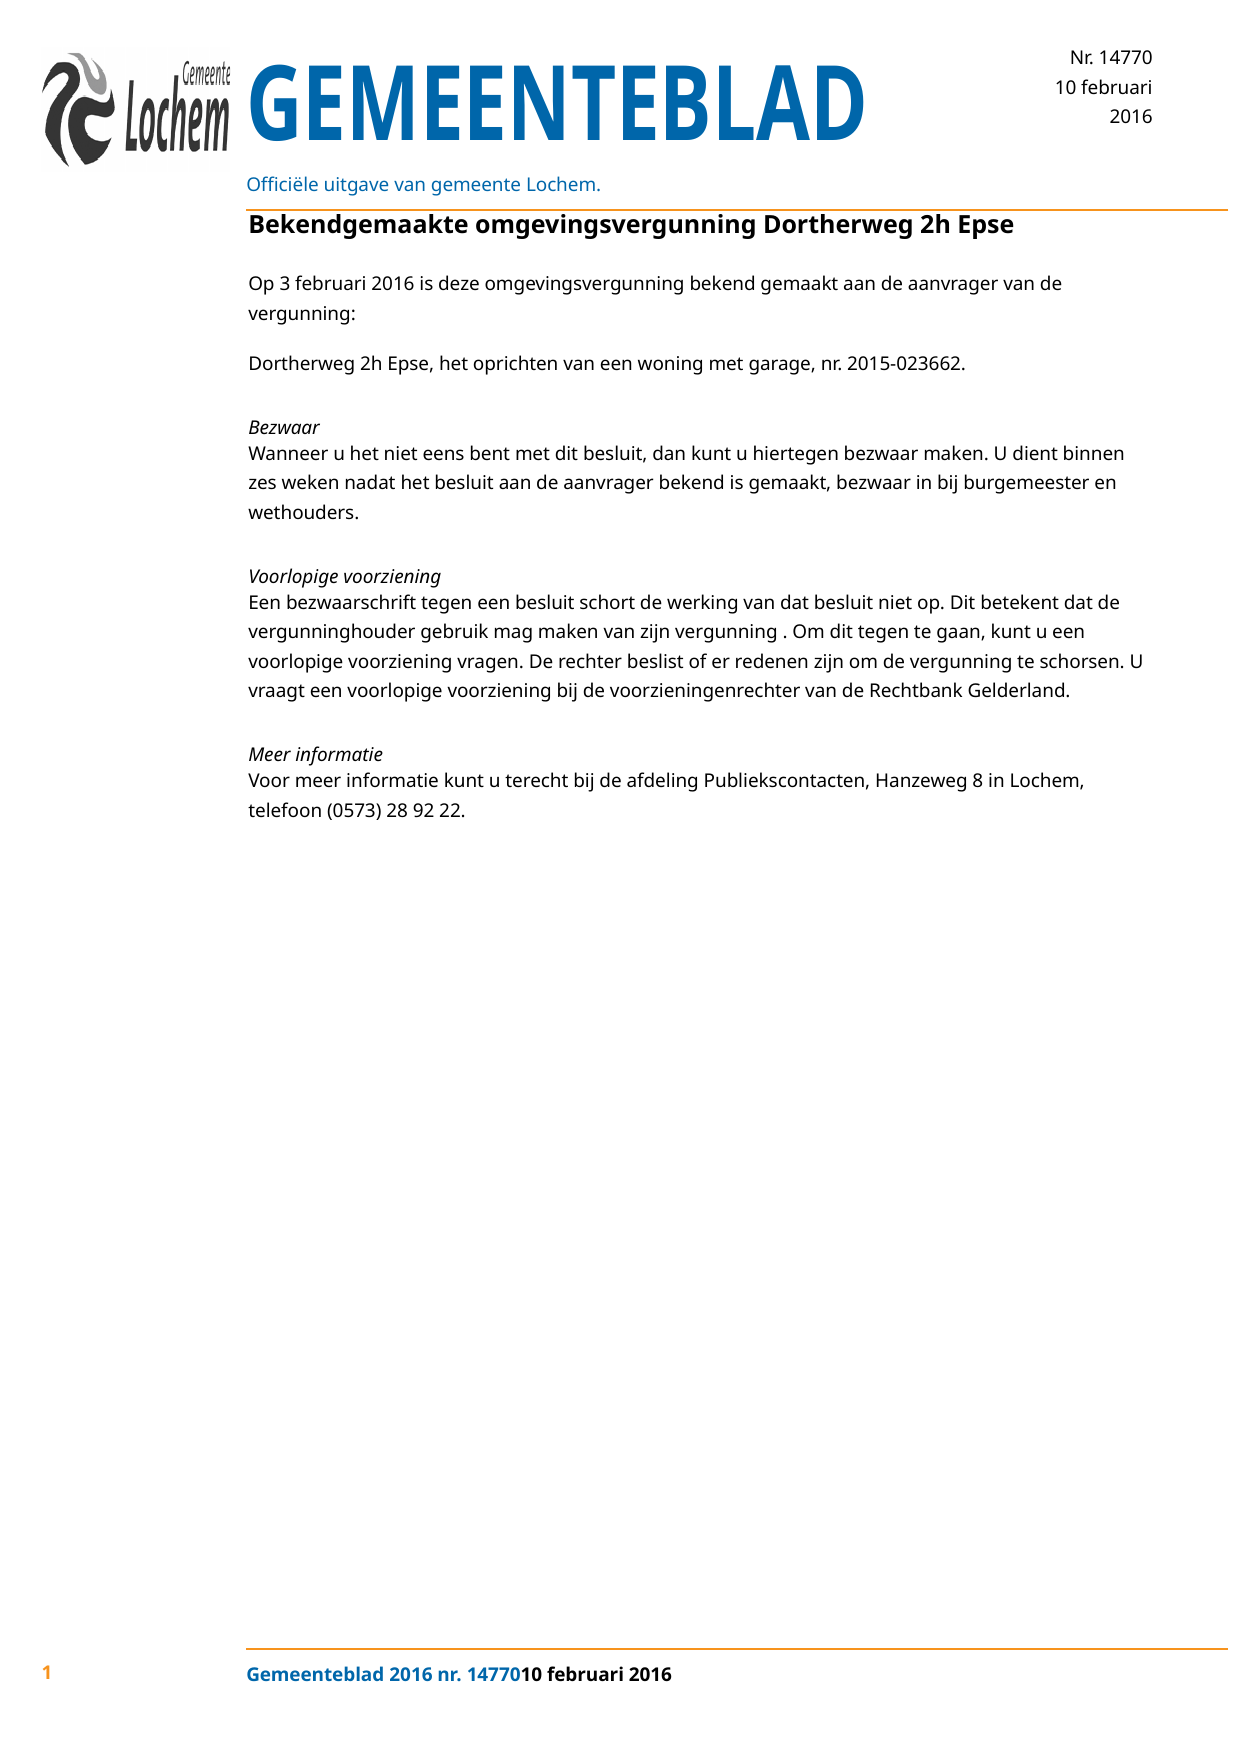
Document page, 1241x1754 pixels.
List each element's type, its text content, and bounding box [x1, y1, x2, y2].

text Bekendgemaakte omgevingsvergunning Dortherweg 2h Epse [248, 211, 1152, 241]
text Meer informatie [248, 742, 1152, 767]
text Op 3 februari 2016 is deze omgevingsvergunning bekend gemaakt aan de aanvrager van de vergunning: [248, 270, 1152, 326]
picture [41, 47, 231, 172]
text Een bezwaarschrift tegen een besluit schort de werking van dat besluit niet op. Dit betekent dat de vergunninghouder gebruik mag maken van zijn vergunning . Om dit tegen te gaan, kunt u een voorlopige voorziening vragen. De rechter beslist of er redenen zijn om de vergunning te schorsen. U vraagt een voorlopige voorziening bij de voorzieningenrechter van de Rechtbank Gelderland. [248, 589, 1152, 703]
text Dortherweg 2h Epse, het oprichten van een woning met garage, nr. 2015-023662. [248, 350, 1152, 376]
text Wanneer u het niet eens bent met dit besluit, dan kunt u hiertegen bezwaar maken. U dient binnen zes weken nadat het besluit aan de aanvrager bekend is gemaakt, bezwaar in bij burgemeester en wethouders. [248, 440, 1152, 525]
text Voorlopige voorziening [248, 563, 1152, 589]
text Bezwaar [248, 414, 1152, 440]
text Voor meer informatie kunt u terecht bij de afdeling Publiekscontacten, Hanzeweg 8 in Lochem, telefoon (0573) 28 92 22. [248, 767, 1152, 823]
